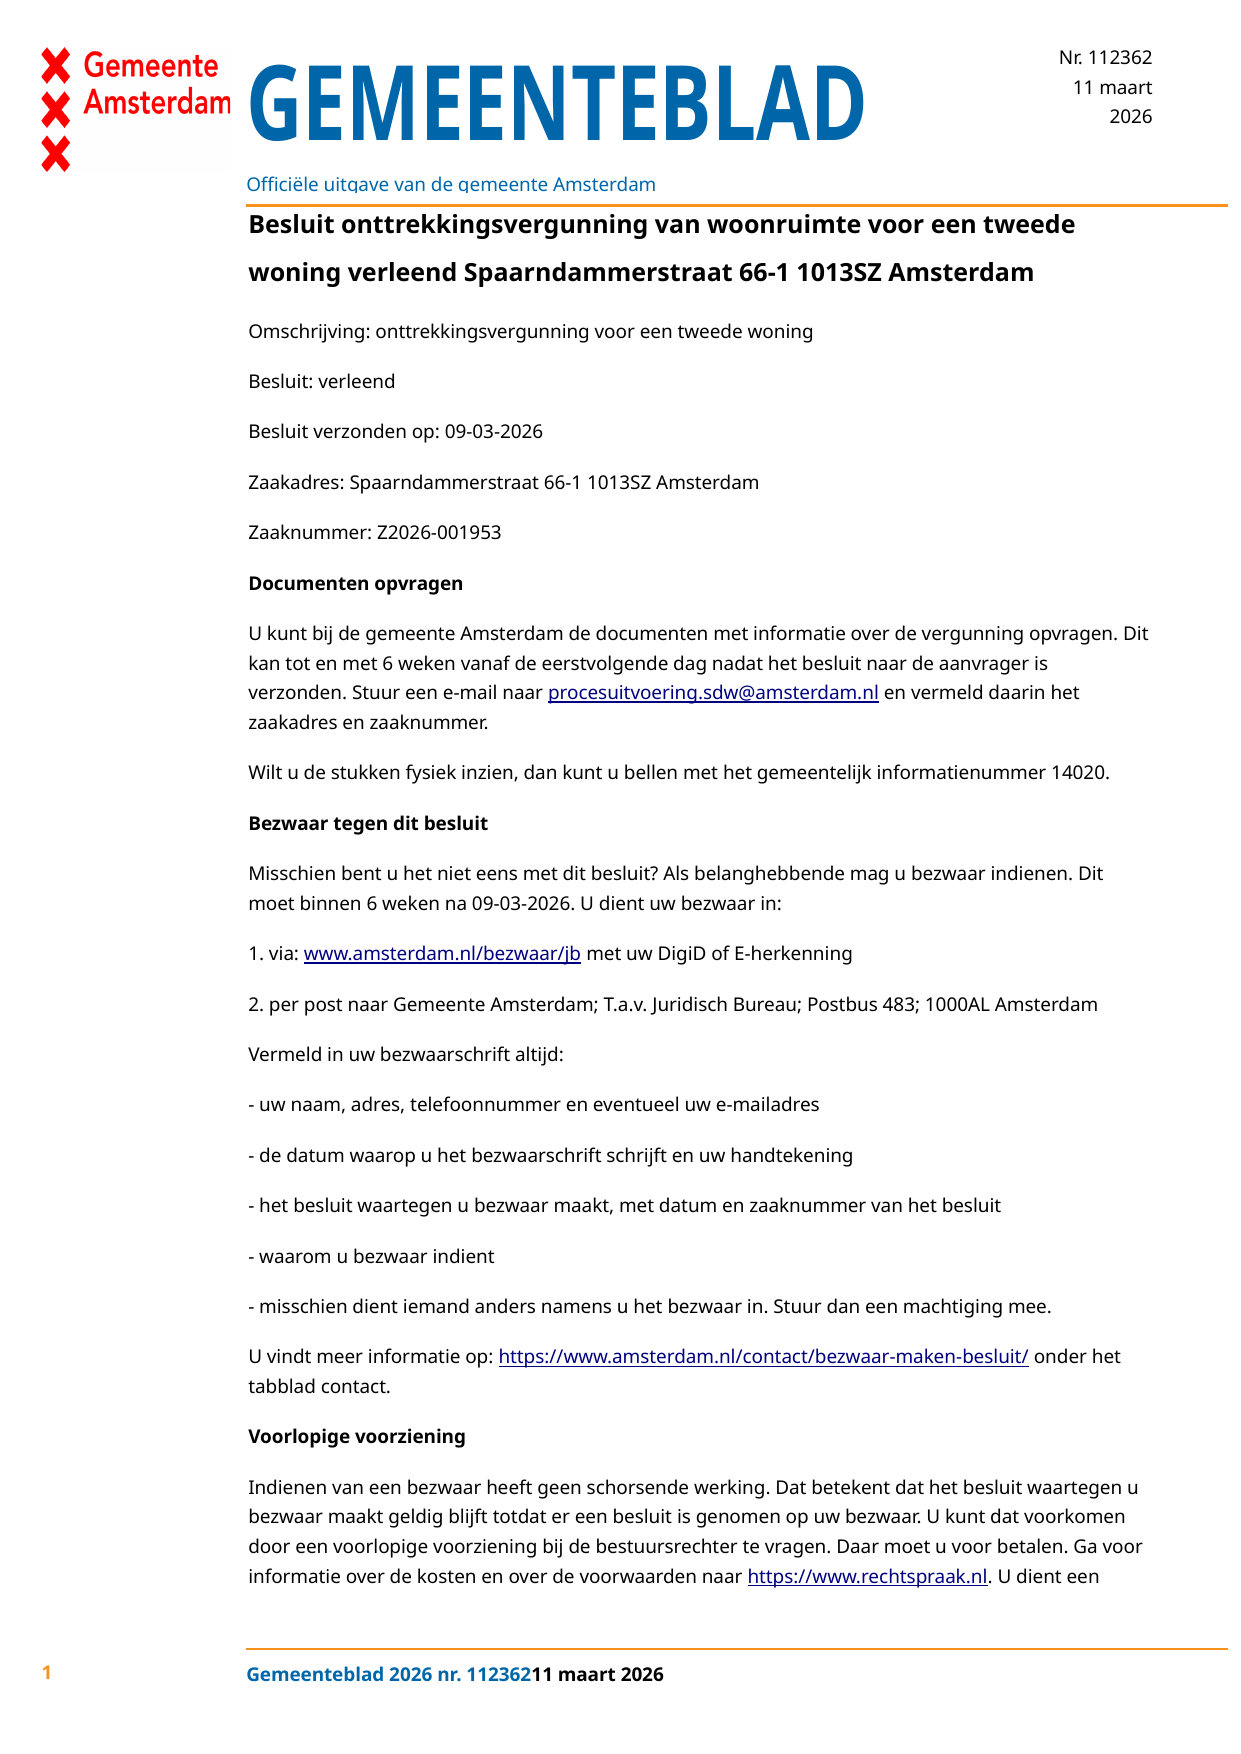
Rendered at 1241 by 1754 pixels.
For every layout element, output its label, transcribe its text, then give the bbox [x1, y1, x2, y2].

picture [41, 47, 231, 172]
text - waarom u bezwaar indient [248, 1243, 1152, 1269]
text Besluit: verleend [248, 368, 1152, 394]
text Zaaknummer: Z2026-001953 [248, 519, 1152, 545]
text Voorlopige voorziening [248, 1424, 1152, 1449]
text U vindt meer informatie op: https://www.amsterdam.nl/contact/bezwaar-maken-besluit/ onder het tabblad contact. [248, 1344, 1152, 1399]
text Vermeld in uw bezwaarschrift altijd: [248, 1041, 1152, 1067]
text Documenten opvragen [248, 570, 1152, 596]
text - misschien dient iemand anders namens u het bezwaar in. Stuur dan een machtiging mee. [248, 1293, 1152, 1319]
text Bezwaar tegen dit besluit [248, 810, 1152, 836]
text Misschien bent u het niet eens met dit besluit? Als belanghebbende mag u bezwaar indienen. Dit moet binnen 6 weken na 09-03-2026. U dient uw bezwaar in: [248, 860, 1152, 916]
text U kunt bij de gemeente Amsterdam de documenten met informatie over de vergunning opvragen. Dit kan tot en met 6 weken vanaf de eerstvolgende dag nadat het besluit naar de aanvrager is verzonden. Stuur een e-mail naar procesuitvoering.sdw@amsterdam.nl en vermeld daarin het zaakadres en zaaknummer. [248, 620, 1152, 735]
text - uw naam, adres, telefoonnummer en eventueel uw e-mailadres [248, 1092, 1152, 1117]
text Besluit onttrekkingsvergunning van woonruimte voor een tweede woning verleend Spaarndammerstraat 66-1 1013SZ Amsterdam [248, 207, 1152, 288]
text - de datum waarop u het bezwaarschrift schrijft en uw handtekening [248, 1142, 1152, 1168]
text Wilt u de stukken fysiek inzien, dan kunt u bellen met het gemeentelijk informatienummer 14020. [248, 759, 1152, 785]
text Besluit verzonden op: 09-03-2026 [248, 419, 1152, 444]
text 2. per post naar Gemeente Amsterdam; T.a.v. Juridisch Bureau; Postbus 483; 1000AL Amsterdam [248, 991, 1152, 1017]
text Indienen van een bezwaar heeft geen schorsende werking. Dat betekent dat het besluit waartegen u bezwaar maakt geldig blijft totdat er een besluit is genomen op uw bezwaar. U kunt dat voorkomen door een voorlopige voorziening bij de bestuursrechter te vragen. Daar moet u voor betalen. Ga voor informatie over de kosten en over de voorwaarden naar https://www.rechtspraak.nl. U dient een [248, 1474, 1152, 1589]
text 1. via: www.amsterdam.nl/bezwaar/jb met uw DigiD of E-herkenning [248, 940, 1152, 966]
text Omschrijving: onttrekkingsvergunning voor een tweede woning [248, 318, 1152, 344]
text Zaakadres: Spaarndammerstraat 66-1 1013SZ Amsterdam [248, 469, 1152, 495]
text - het besluit waartegen u bezwaar maakt, met datum en zaaknummer van het besluit [248, 1192, 1152, 1218]
